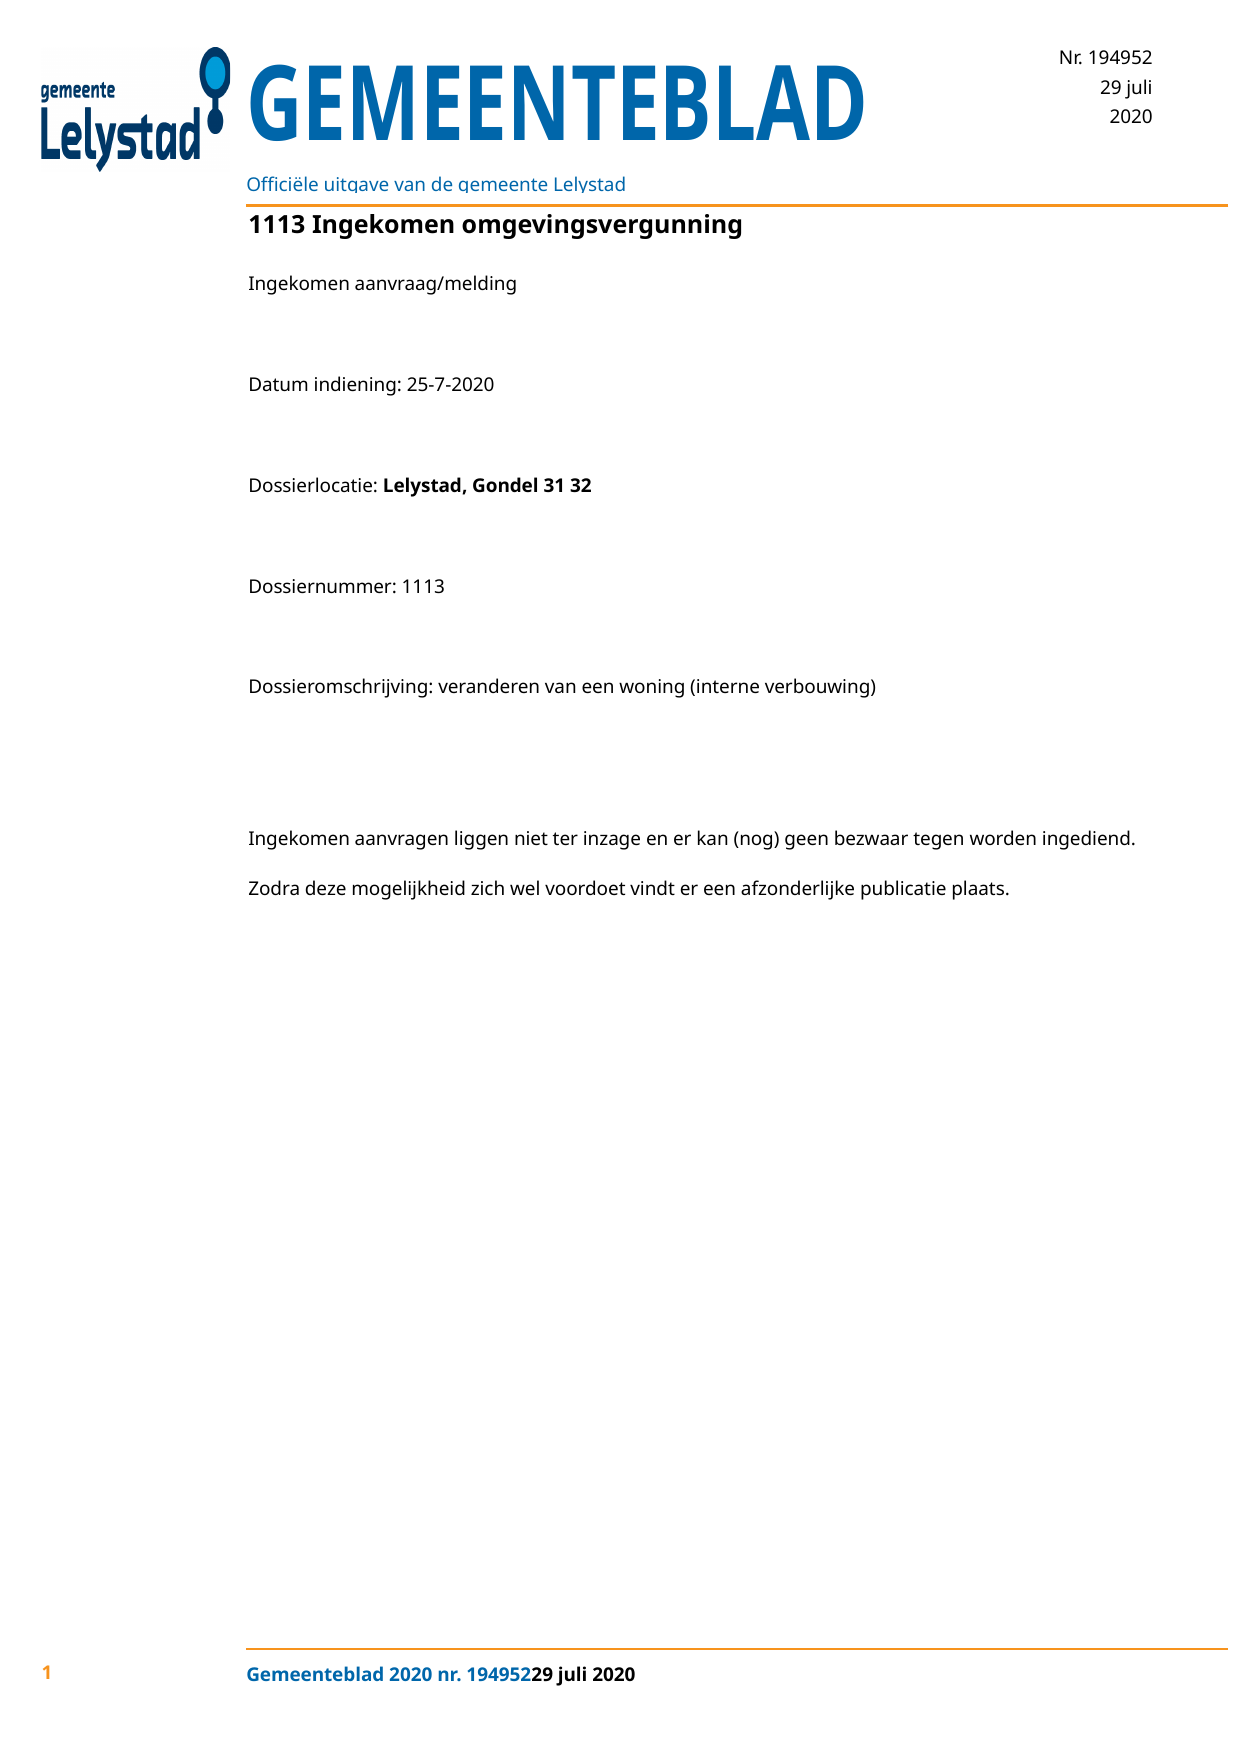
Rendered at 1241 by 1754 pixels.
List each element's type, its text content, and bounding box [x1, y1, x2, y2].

text Dossierlocatie: Lelystad, Gondel 31 32 [248, 472, 1152, 498]
text Datum indiening: 25-7-2020 [248, 371, 1152, 397]
text Zodra deze mogelijkheid zich wel voordoet vindt er een afzonderlijke publicatie plaats. [248, 875, 1152, 901]
text Ingekomen aanvraag/melding [248, 270, 1152, 296]
picture [41, 47, 231, 172]
text Dossiernummer: 1113 [248, 573, 1152, 598]
text Ingekomen aanvragen liggen niet ter inzage en er kan (nog) geen bezwaar tegen worden ingediend. [248, 825, 1152, 851]
text 1113 Ingekomen omgevingsvergunning [248, 207, 1152, 241]
text Dossieromschrijving: veranderen van een woning (interne verbouwing) [248, 674, 1152, 699]
